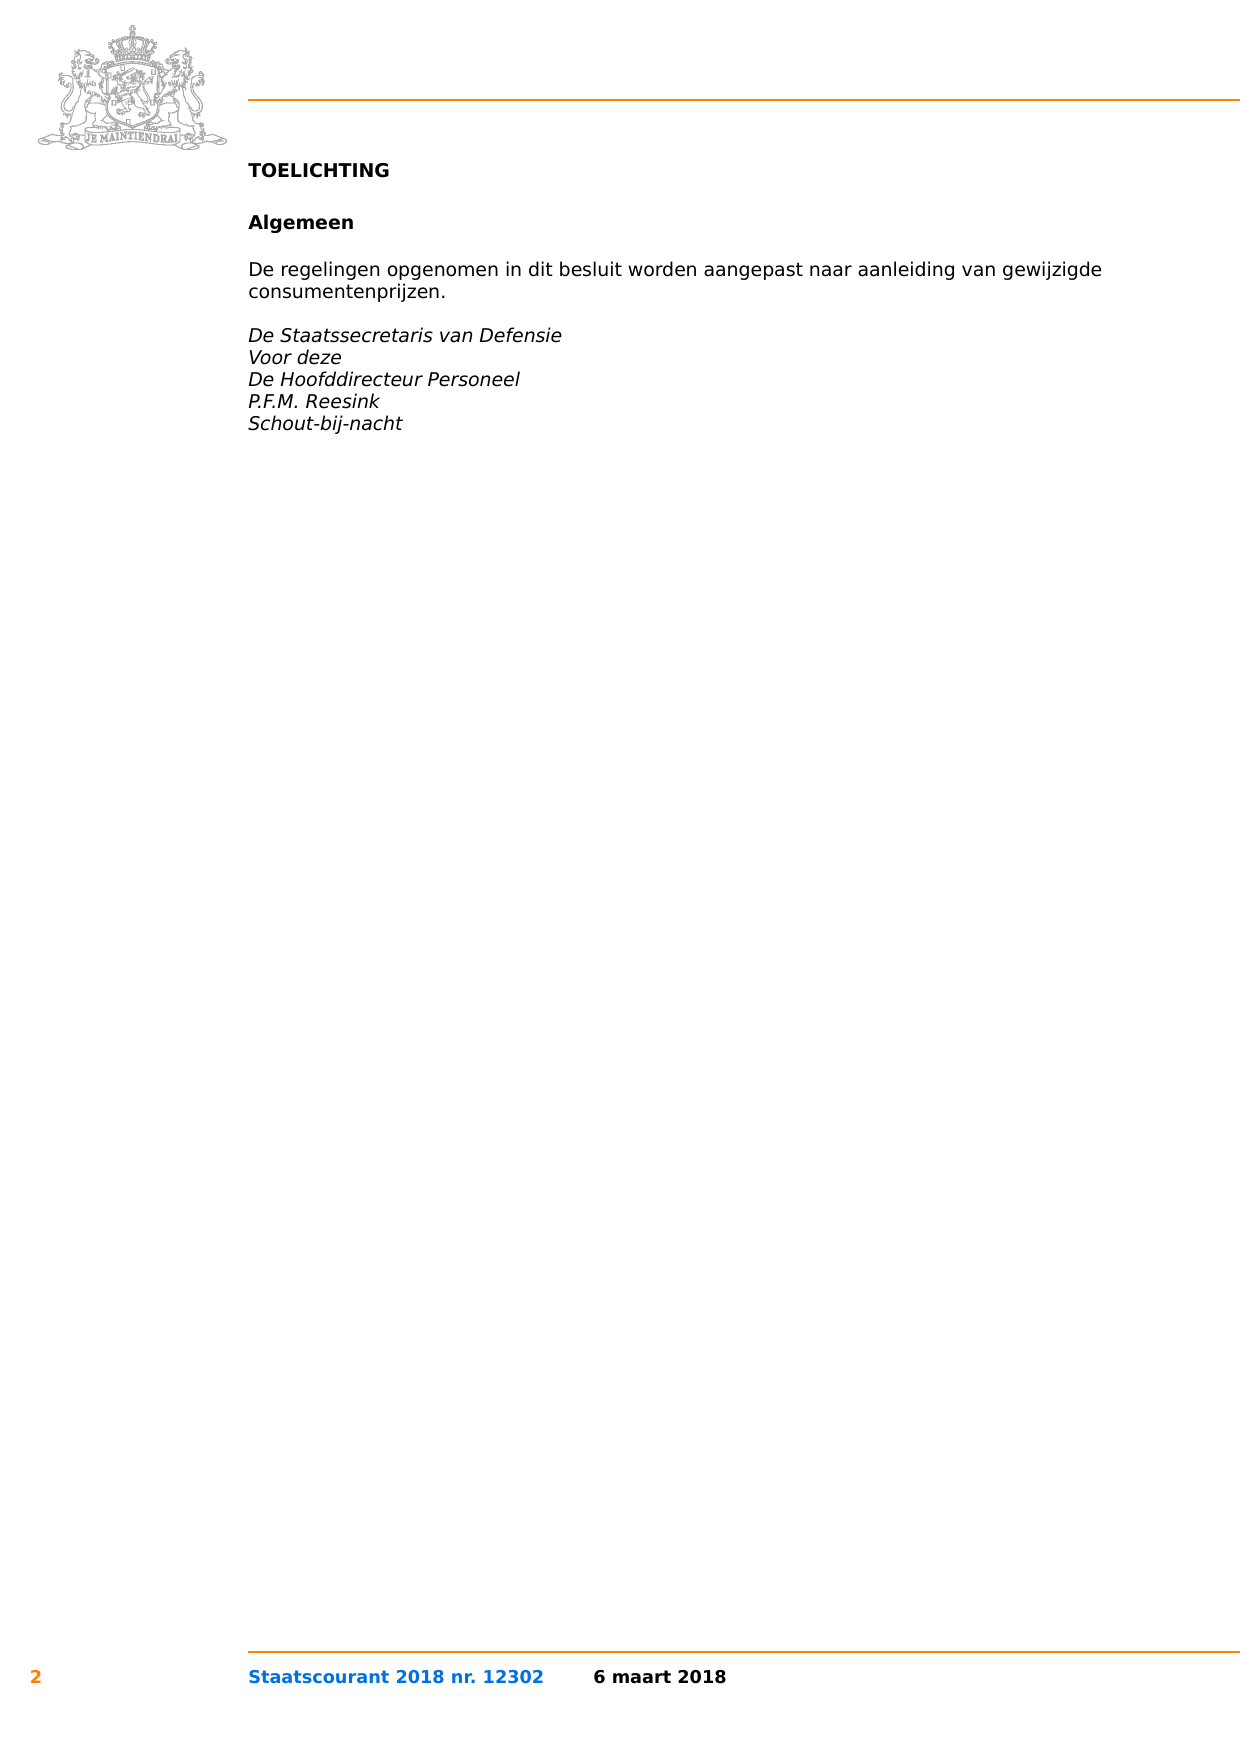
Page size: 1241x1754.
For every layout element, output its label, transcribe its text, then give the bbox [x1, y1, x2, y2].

text De regelingen opgenomen in dit besluit worden aangepast naar aanleiding van gewijzigde consumentenprijzen. [248, 259, 1163, 303]
picture [38, 25, 227, 150]
text De Staatssecretaris van Defensie Voor deze De Hoofddirecteur Personeel P.F.M. Reesink Schout-bij-nacht [248, 325, 1163, 434]
subtitle Algemeen [248, 212, 1163, 234]
subtitle TOELICHTING [248, 160, 1163, 182]
